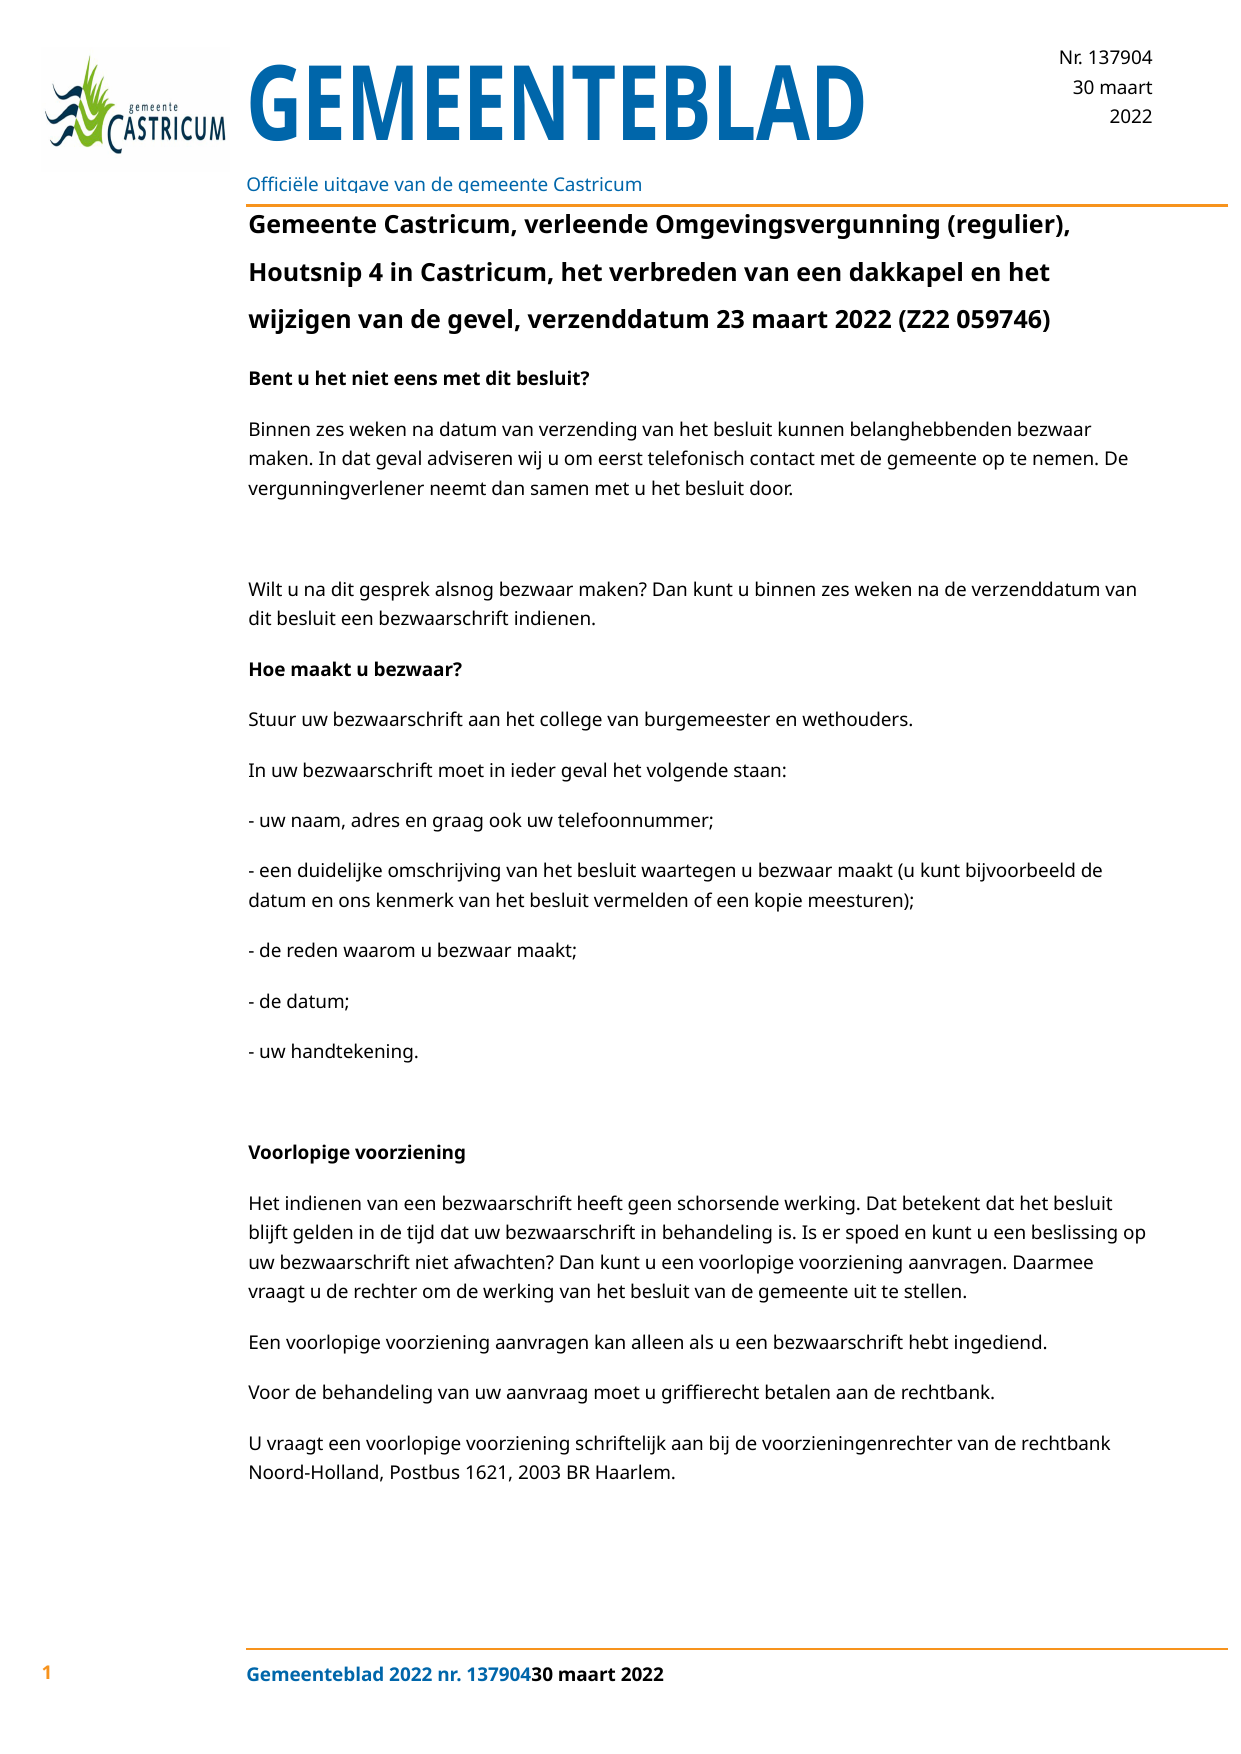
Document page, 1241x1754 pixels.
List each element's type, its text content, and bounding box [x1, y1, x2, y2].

text Voor de behandeling van uw aanvraag moet u griffierecht betalen aan de rechtbank. [248, 1379, 1152, 1405]
text - een duidelijke omschrijving van het besluit waartegen u bezwaar maakt (u kunt bijvoorbeeld de datum en ons kenmerk van het besluit vermelden of een kopie meesturen); [248, 858, 1152, 913]
text - de reden waarom u bezwaar maakt; [248, 938, 1152, 963]
picture [41, 47, 231, 172]
text In uw bezwaarschrift moet in ieder geval het volgende staan: [248, 757, 1152, 782]
text - uw handtekening. [248, 1038, 1152, 1064]
text Binnen zes weken na datum van verzending van het besluit kunnen belanghebbenden bezwaar maken. In dat geval adviseren wij u om eerst telefonisch contact met de gemeente op te nemen. De vergunningverlener neemt dan samen met u het besluit door. [248, 416, 1152, 501]
text Hoe maakt u bezwaar? [248, 656, 1152, 682]
text U vraagt een voorlopige voorziening schriftelijk aan bij de voorzieningenrechter van de rechtbank Noord-Holland, Postbus 1621, 2003 BR Haarlem. [248, 1430, 1152, 1485]
text - de datum; [248, 988, 1152, 1014]
text Bent u het niet eens met dit besluit? [248, 366, 1152, 391]
text Wilt u na dit gesprek alsnog bezwaar maken? Dan kunt u binnen zes weken na de verzenddatum van dit besluit een bezwaarschrift indienen. [248, 576, 1152, 631]
text Het indienen van een bezwaarschrift heeft geen schorsende werking. Dat betekent dat het besluit blijft gelden in de tijd dat uw bezwaarschrift in behandeling is. Is er spoed en kunt u een beslissing op uw bezwaarschrift niet afwachten? Dan kunt u een voorlopige voorziening aanvragen. Daarmee vraagt u de rechter om de werking van het besluit van de gemeente uit te stellen. [248, 1190, 1152, 1304]
text - uw naam, adres en graag ook uw telefoonnummer; [248, 807, 1152, 833]
text Stuur uw bezwaarschrift aan het college van burgemeester en wethouders. [248, 706, 1152, 732]
text Voorlopige voorziening [248, 1139, 1152, 1165]
text Gemeente Castricum, verleende Omgevingsvergunning (regulier), Houtsnip 4 in Castricum, het verbreden van een dakkapel en het wijzigen van de gevel, verzenddatum 23 maart 2022 (Z22 059746) [248, 207, 1152, 336]
text Een voorlopige voorziening aanvragen kan alleen als u een bezwaarschrift hebt ingediend. [248, 1329, 1152, 1354]
